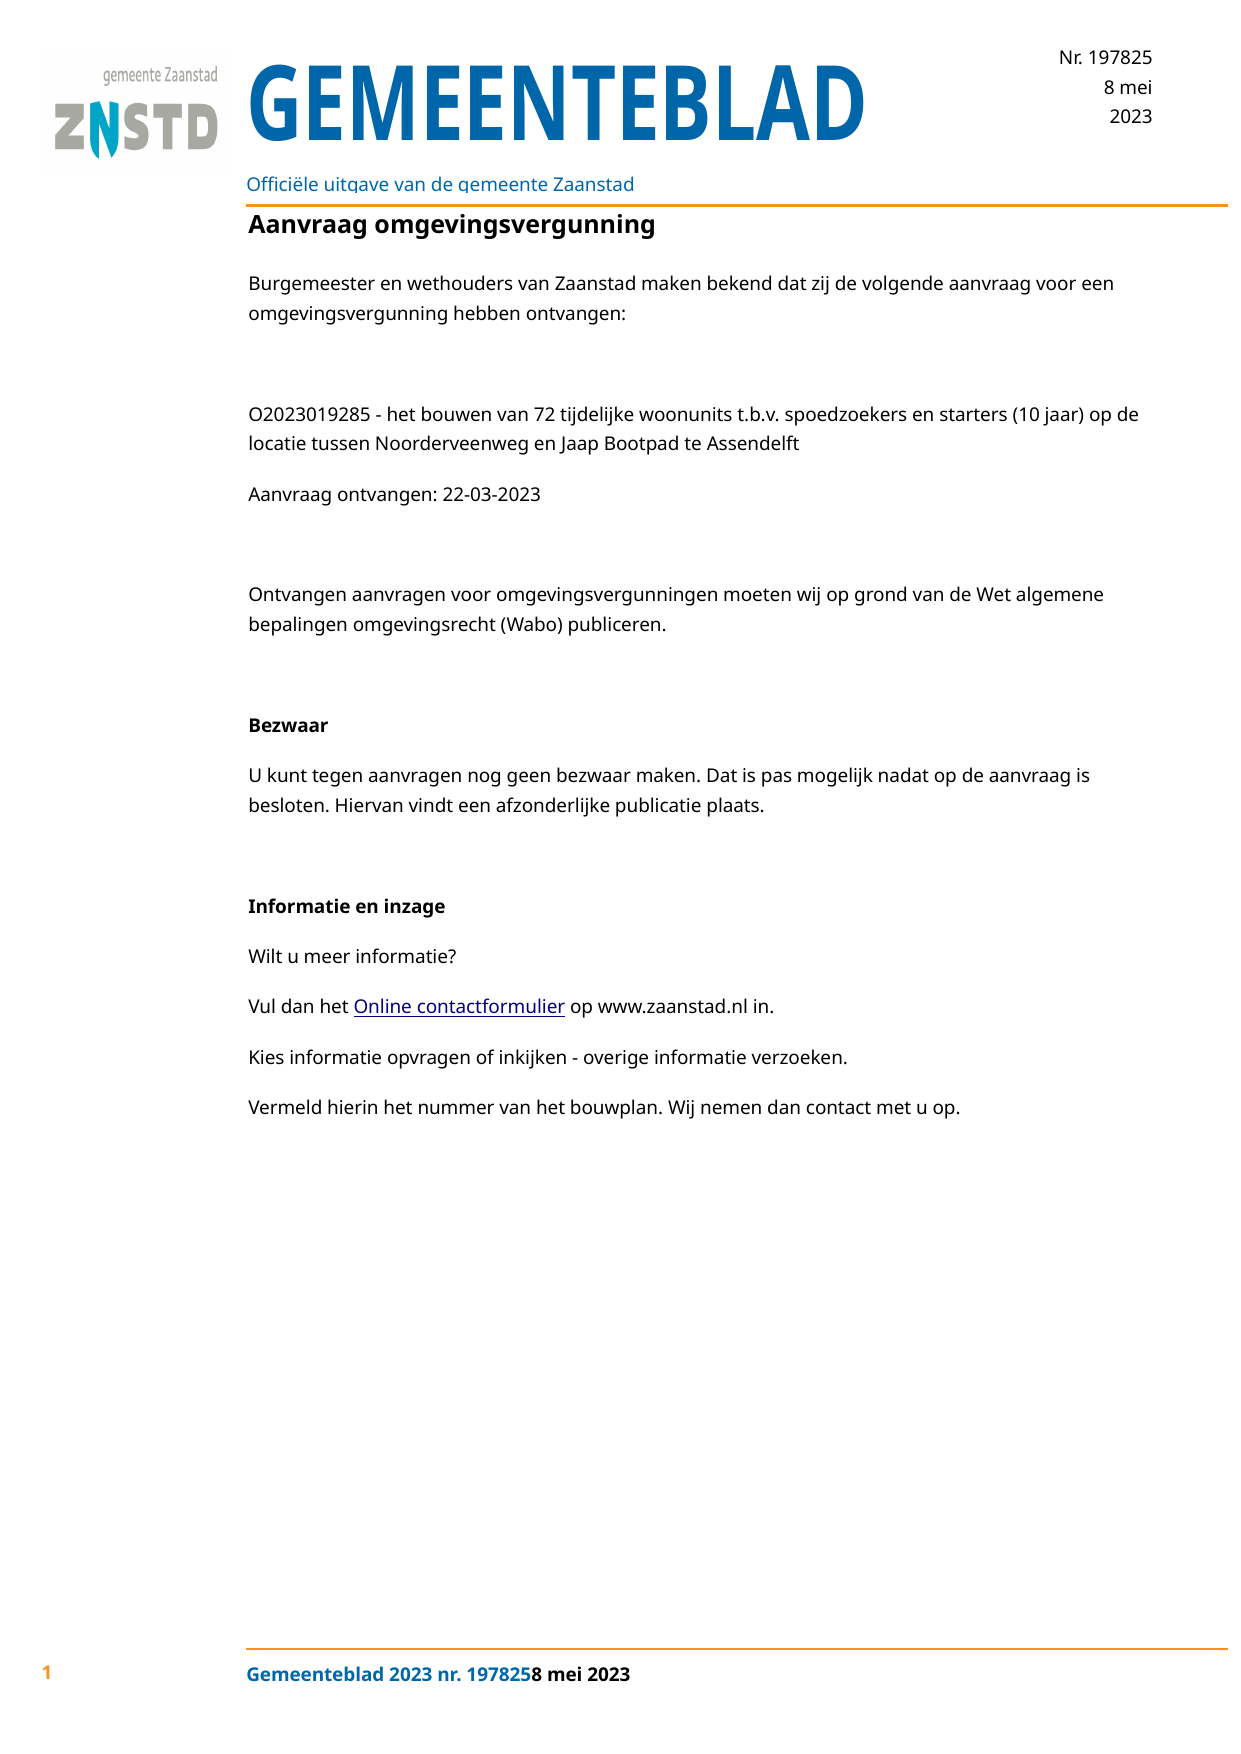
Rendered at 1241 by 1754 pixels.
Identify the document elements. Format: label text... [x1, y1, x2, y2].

text Kies informatie opvragen of inkijken - overige informatie verzoeken. [248, 1044, 1152, 1070]
text Wilt u meer informatie? [248, 943, 1152, 969]
text Vul dan het Online contactformulier op www.zaanstad.nl in. [248, 994, 1152, 1019]
text Informatie en inzage [248, 893, 1152, 918]
text Burgemeester en wethouders van Zaanstad maken bekend dat zij de volgende aanvraag voor een omgevingsvergunning hebben ontvangen: [248, 270, 1152, 326]
text Ontvangen aanvragen voor omgevingsvergunningen moeten wij op grond van de Wet algemene bepalingen omgevingsrecht (Wabo) publiceren. [248, 582, 1152, 637]
picture [41, 47, 231, 172]
text Aanvraag omgevingsvergunning [248, 207, 1152, 241]
text Vermeld hierin het nummer van het bouwplan. Wij nemen dan contact met u op. [248, 1094, 1152, 1120]
text U kunt tegen aanvragen nog geen bezwaar maken. Dat is pas mogelijk nadat op de aanvraag is besloten. Hiervan vindt een afzonderlijke publicatie plaats. [248, 762, 1152, 818]
text Bezwaar [248, 712, 1152, 738]
text Aanvraag ontvangen: 22-03-2023 [248, 481, 1152, 506]
text O2023019285 - het bouwen van 72 tijdelijke woonunits t.b.v. spoedzoekers en starters (10 jaar) op de locatie tussen Noorderveenweg en Jaap Bootpad te Assendelft [248, 401, 1152, 456]
